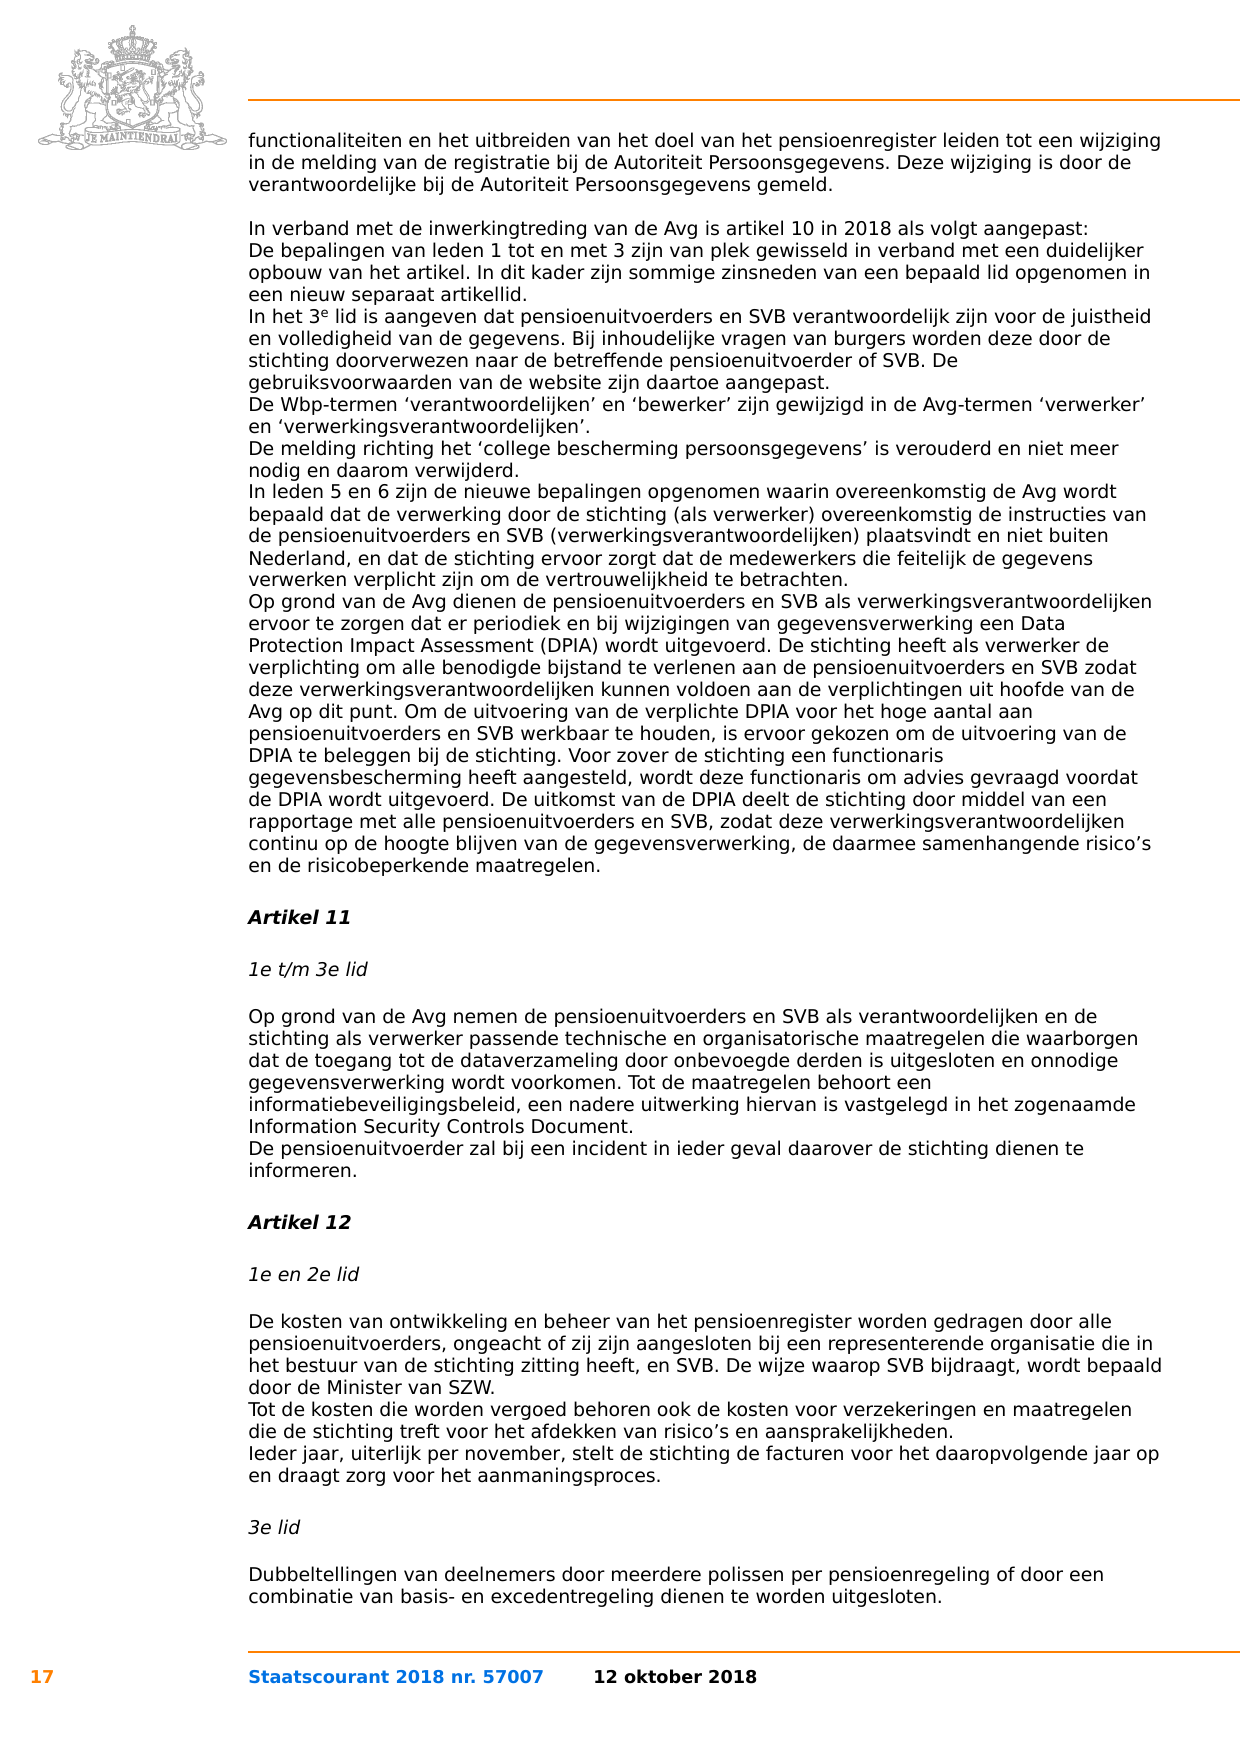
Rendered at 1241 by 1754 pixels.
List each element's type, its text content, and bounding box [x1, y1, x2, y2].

text functionaliteiten en het uitbreiden van het doel van het pensioenregister leiden tot een wijziging in de melding van de registratie bij de Autoriteit Persoonsgegevens. Deze wijziging is door de verantwoordelijke bij de Autoriteit Persoonsgegevens gemeld. [248, 130, 1163, 196]
subtitle 3e lid [248, 1517, 1163, 1539]
text In leden 5 en 6 zijn de nieuwe bepalingen opgenomen waarin overeenkomstig de Avg wordt bepaald dat de verwerking door de stichting (als verwerker) overeenkomstig de instructies van de pensioenuitvoerders en SVB (verwerkingsverantwoordelijken) plaatsvindt en niet buiten Nederland, en dat de stichting ervoor zorgt dat de medewerkers die feitelijk de gegevens verwerken verplicht zijn om de vertrouwelijkheid te betrachten. [248, 481, 1163, 591]
subtitle 1e t/m 3e lid [248, 959, 1163, 981]
text Op grond van de Avg nemen de pensioenuitvoerders en SVB als verantwoordelijken en de stichting als verwerker passende technische en organisatorische maatregelen die waarborgen dat de toegang tot de dataverzameling door onbevoegde derden is uitgesloten en onnodige gegevensverwerking wordt voorkomen. Tot de maatregelen behoort een informatiebeveiligingsbeleid, een nadere uitwerking hiervan is vastgelegd in het zogenaamde Information Security Controls Document. [248, 1006, 1163, 1138]
text Ieder jaar, uiterlijk per november, stelt de stichting de facturen voor het daaropvolgende jaar op en draagt zorg voor het aanmaningsproces. [248, 1443, 1163, 1487]
picture [38, 25, 227, 150]
text In verband met de inwerkingtreding van de Avg is artikel 10 in 2018 als volgt aangepast: [248, 218, 1163, 240]
text De melding richting het ‘college bescherming persoonsgegevens’ is verouderd en niet meer nodig en daarom verwijderd. [248, 437, 1163, 481]
subtitle 1e en 2e lid [248, 1264, 1163, 1286]
text De bepalingen van leden 1 tot en met 3 zijn van plek gewisseld in verband met een duidelijker opbouw van het artikel. In dit kader zijn sommige zinsneden van een bepaald lid opgenomen in een nieuw separaat artikellid. [248, 240, 1163, 306]
text De kosten van ontwikkeling en beheer van het pensioenregister worden gedragen door alle pensioenuitvoerders, ongeacht of zij zijn aangesloten bij een representerende organisatie die in het bestuur van de stichting zitting heeft, en SVB. De wijze waarop SVB bijdraagt, wordt bepaald door de Minister van SZW. [248, 1311, 1163, 1399]
text De pensioenuitvoerder zal bij een incident in ieder geval daarover de stichting dienen te informeren. [248, 1138, 1163, 1182]
subtitle Artikel 12 [248, 1212, 1163, 1234]
text De Wbp-termen ‘verantwoordelijken’ en ‘bewerker’ zijn gewijzigd in de Avg-termen ‘verwerker’ en ‘verwerkingsverantwoordelijken’. [248, 393, 1163, 437]
text Op grond van de Avg dienen de pensioenuitvoerders en SVB als verwerkingsverantwoordelijken ervoor te zorgen dat er periodiek en bij wijzigingen van gegevensverwerking een Data Protection Impact Assessment (DPIA) wordt uitgevoerd. De stichting heeft als verwerker de verplichting om alle benodigde bijstand te verlenen aan de pensioenuitvoerders en SVB zodat deze verwerkingsverantwoordelijken kunnen voldoen aan de verplichtingen uit hoofde van de Avg op dit punt. Om de uitvoering van de verplichte DPIA voor het hoge aantal aan pensioenuitvoerders en SVB werkbaar te houden, is ervoor gekozen om de uitvoering van de DPIA te beleggen bij de stichting. Voor zover de stichting een functionaris gegevensbescherming heeft aangesteld, wordt deze functionaris om advies gevraagd voordat de DPIA wordt uitgevoerd. De uitkomst van de DPIA deelt de stichting door middel van een rapportage met alle pensioenuitvoerders en SVB, zodat deze verwerkingsverantwoordelijken continu op de hoogte blijven van de gegevensverwerking, de daarmee samenhangende risico’s en de risicobeperkende maatregelen. [248, 591, 1163, 877]
text Dubbeltellingen van deelnemers door meerdere polissen per pensioenregeling of door een combinatie van basis- en excedentregeling dienen te worden uitgesloten. [248, 1564, 1163, 1608]
text Tot de kosten die worden vergoed behoren ook de kosten voor verzekeringen en maatregelen die de stichting treft voor het afdekken van risico’s en aansprakelijkheden. [248, 1399, 1163, 1443]
subtitle Artikel 11 [248, 907, 1163, 929]
text In het 3e lid is aangeven dat pensioenuitvoerders en SVB verantwoordelijk zijn voor de juistheid en volledigheid van de gegevens. Bij inhoudelijke vragen van burgers worden deze door de stichting doorverwezen naar de betreffende pensioenuitvoerder of SVB. De gebruiksvoorwaarden van de website zijn daartoe aangepast. [248, 306, 1163, 393]
